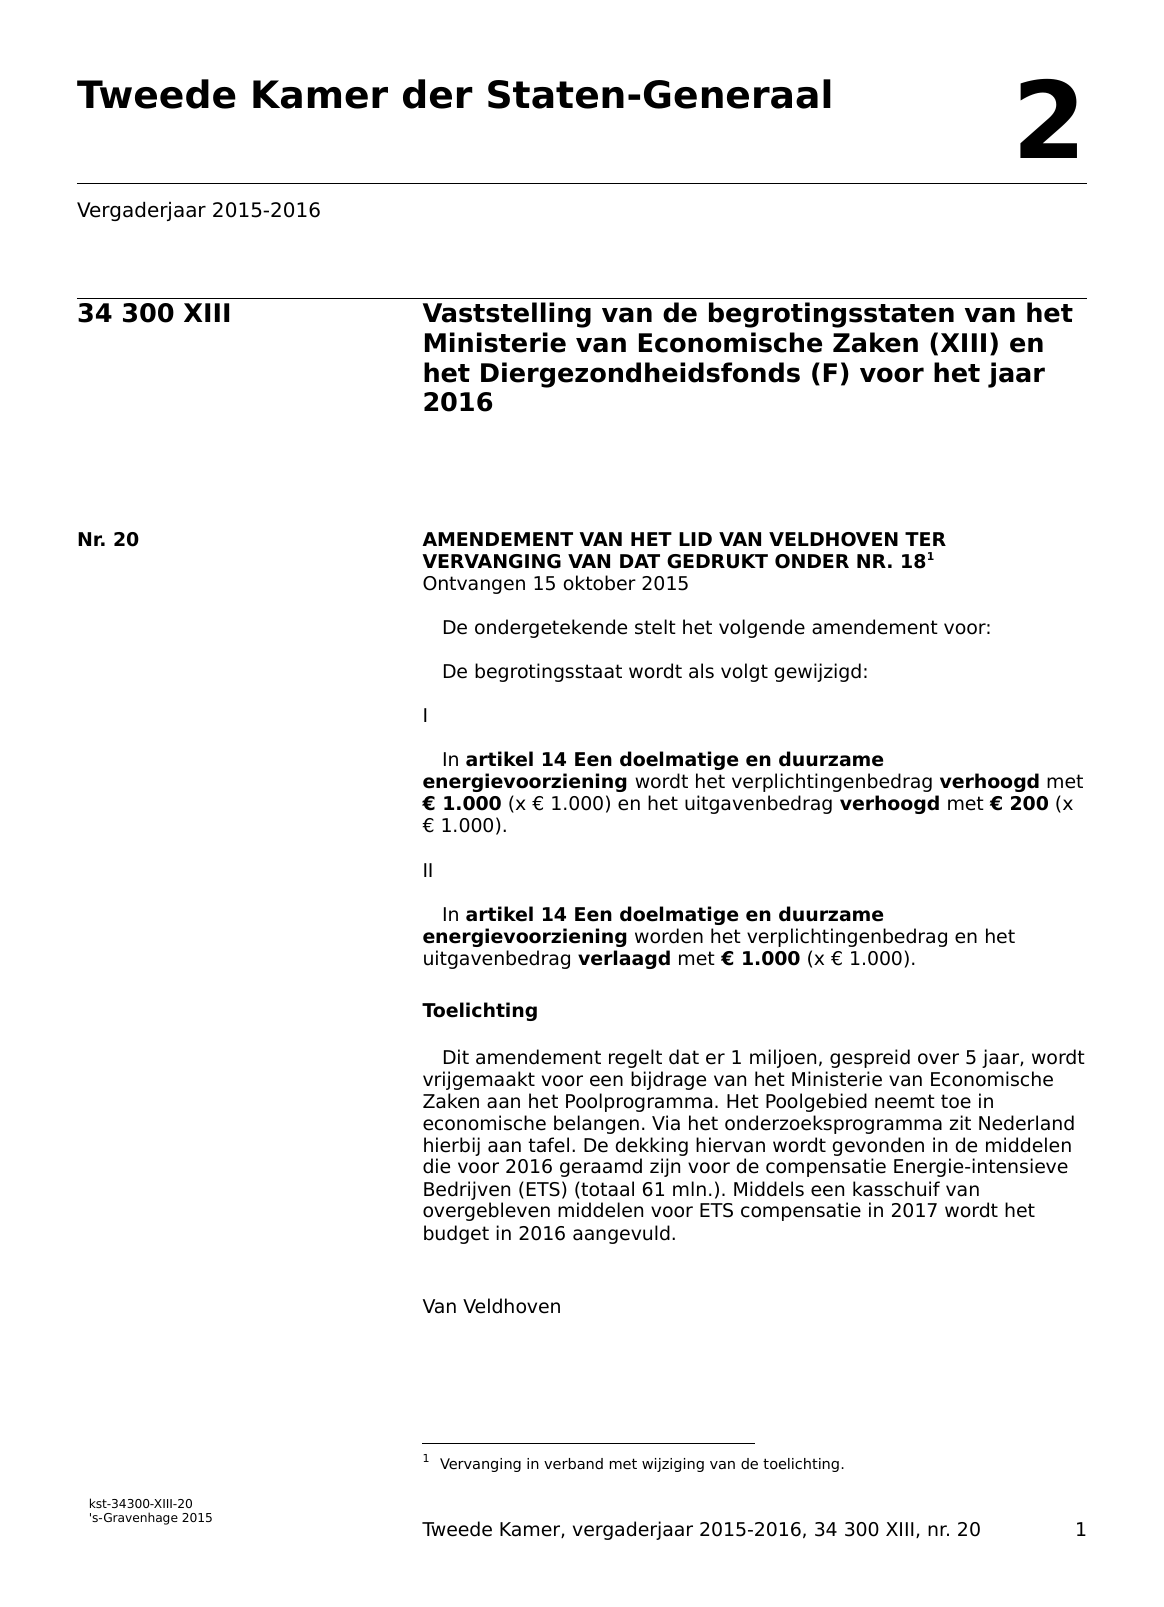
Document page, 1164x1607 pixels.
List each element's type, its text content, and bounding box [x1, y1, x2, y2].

subtitle 34 300 XIII Vaststelling van de begrotingsstaten van het Ministerie van Economische Zaken (XIII) en het Diergezondheidsfonds (F) voor het jaar 2016 [77, 299, 1087, 418]
subtitle Toelichting [422, 999, 1087, 1022]
text In artikel 14 Een doelmatige en duurzame energievoorziening worden het verplichtingenbedrag en het uitgavenbedrag verlaagd met € 1.000 (x € 1.000). [422, 904, 1087, 969]
text Van Veldhoven [422, 1274, 1087, 1318]
text II [422, 859, 1087, 881]
text De begrotingsstaat wordt als volgt gewijzigd: [422, 661, 1087, 683]
text I [422, 705, 1087, 727]
text Ontvangen 15 oktober 2015 [422, 573, 1087, 595]
table_header Tweede Kamer der Staten-Generaal [77, 59, 886, 183]
table_header 2 [886, 59, 1087, 183]
text Vervanging in verband met wijziging van de toelichting. [422, 1452, 1087, 1474]
text De ondergetekende stelt het volgende amendement voor: [422, 617, 1087, 639]
subtitle Nr. 20 AMENDEMENT VAN HET LID VAN VELDHOVEN TER VERVANGING VAN DAT GEDRUKT ONDER NR. 18 [77, 529, 1087, 573]
table_cell Vergaderjaar 2015-2016 [77, 184, 1087, 298]
text Dit amendement regelt dat er 1 miljoen, gespreid over 5 jaar, wordt vrijgemaakt voor een bijdrage van het Ministerie van Economische Zaken aan het Poolprogramma. Het Poolgebied neemt toe in economische belangen. Via het onderzoeksprogramma zit Nederland hierbij aan tafel. De dekking hiervan wordt gevonden in de middelen die voor 2016 geraamd zijn voor de compensatie Energie-intensieve Bedrijven (ETS) (totaal 61 mln.). Middels een kasschuif van overgebleven middelen voor ETS compensatie in 2017 wordt het budget in 2016 aangevuld. [422, 1047, 1087, 1244]
text In artikel 14 Een doelmatige en duurzame energievoorziening wordt het verplichtingenbedrag verhoogd met € 1.000 (x € 1.000) en het uitgavenbedrag verhoogd met € 200 (x € 1.000). [422, 749, 1087, 837]
text kst-34300-XIII-20 [88, 1497, 323, 1511]
text 's-Gravenhage 2015 [88, 1511, 323, 1525]
